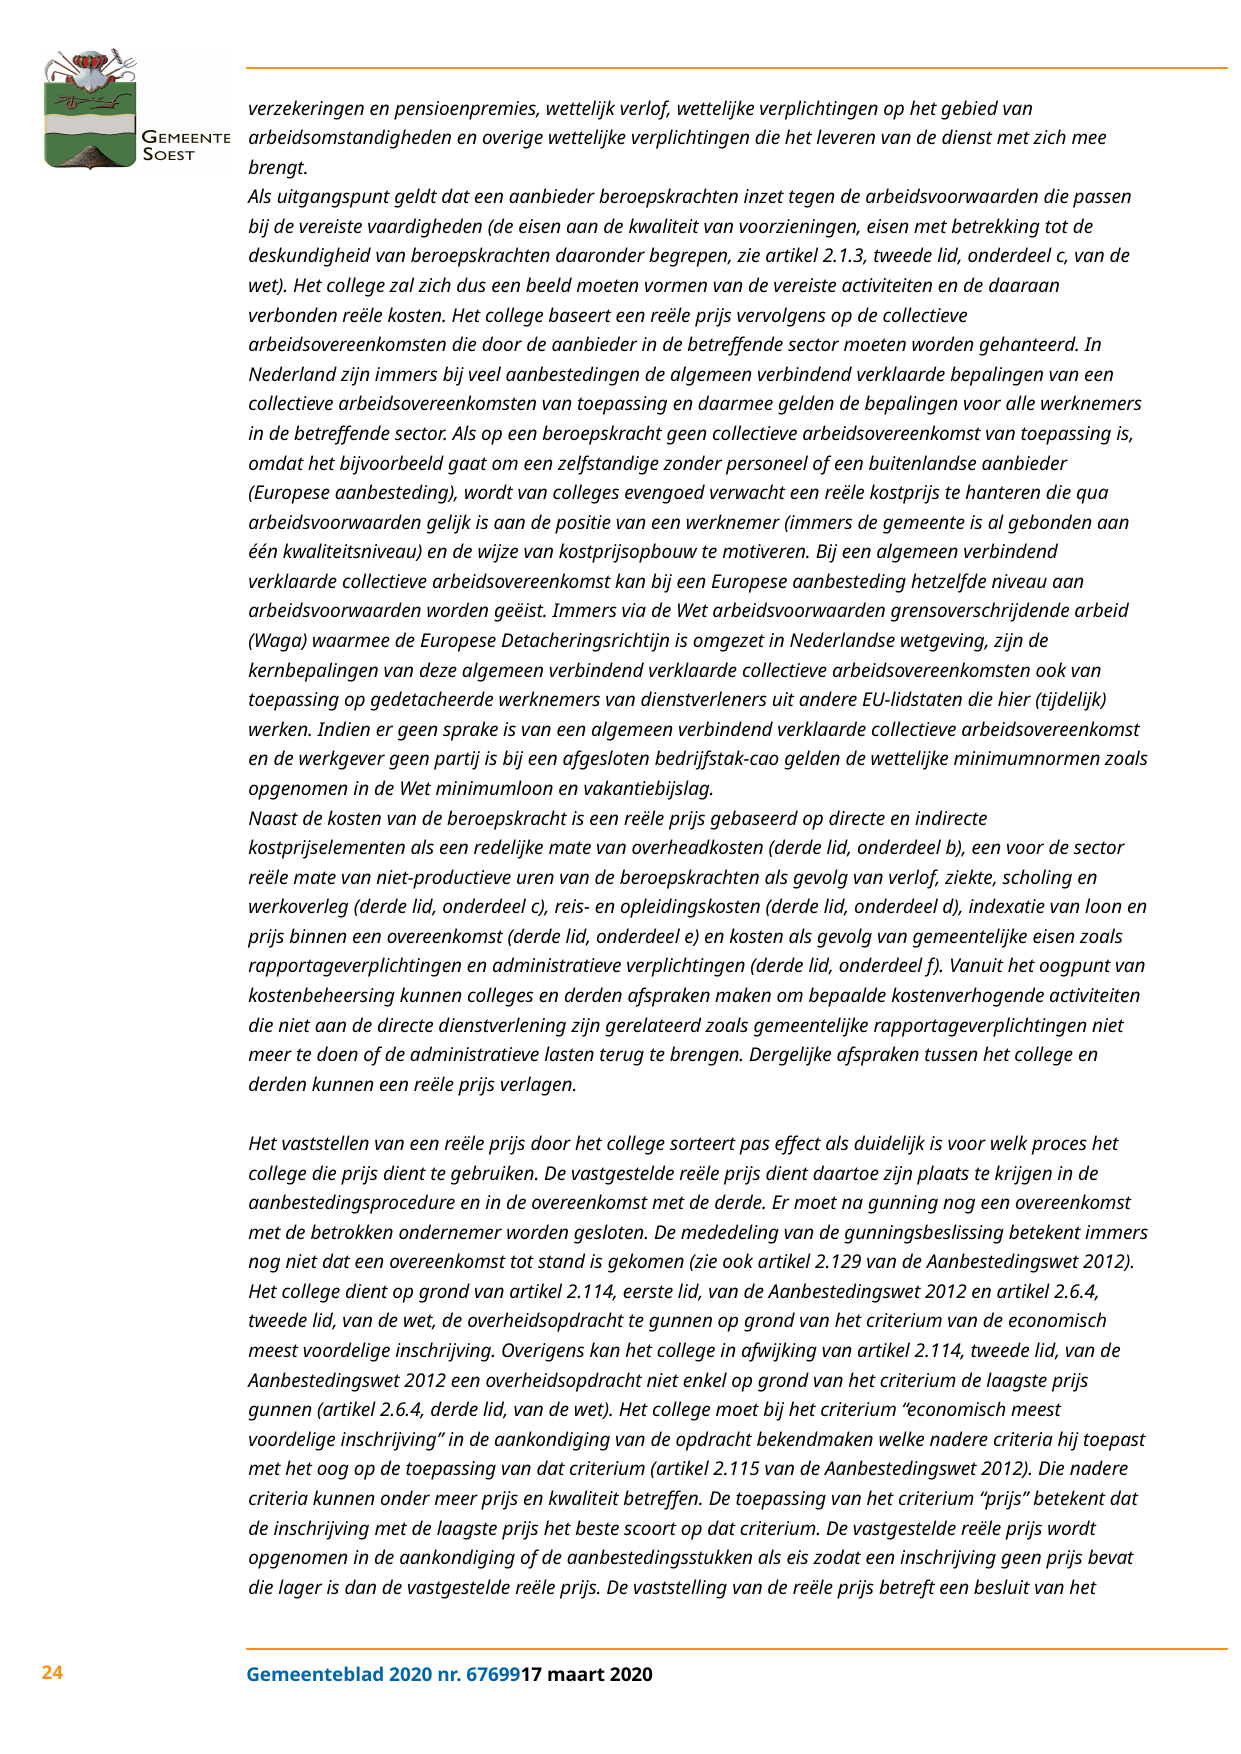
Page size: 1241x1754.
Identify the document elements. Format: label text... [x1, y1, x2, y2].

text Het vaststellen van een reële prijs door het college sorteert pas effect als duidelijk is voor welk proces het college die prijs dient te gebruiken. De vastgestelde reële prijs dient daartoe zijn plaats te krijgen in de aanbestedingsprocedure en in de overeenkomst met de derde. Er moet na gunning nog een overeenkomst met de betrokken ondernemer worden gesloten. De mededeling van de gunningsbeslissing betekent immers nog niet dat een overeenkomst tot stand is gekomen (zie ook artikel 2.129 van de Aanbestedingswet 2012). Het college dient op grond van artikel 2.114, eerste lid, van de Aanbestedingswet 2012 en artikel 2.6.4, tweede lid, van de wet, de overheidsopdracht te gunnen op grond van het criterium van de economisch meest voordelige inschrijving. Overigens kan het college in afwijking van artikel 2.114, tweede lid, van de Aanbestedingswet 2012 een overheidsopdracht niet enkel op grond van het criterium de laagste prijs gunnen (artikel 2.6.4, derde lid, van de wet). Het college moet bij het criterium “economisch meest voordelige inschrijving” in de aankondiging van de opdracht bekendmaken welke nadere criteria hij toepast met het oog op de toepassing van dat criterium (artikel 2.115 van de Aanbestedingswet 2012). Die nadere criteria kunnen onder meer prijs en kwaliteit betreffen. De toepassing van het criterium “prijs” betekent dat de inschrijving met de laagste prijs het beste scoort op dat criterium. De vastgestelde reële prijs wordt opgenomen in de aankondiging of de aanbestedingsstukken als eis zodat een inschrijving geen prijs bevat die lager is dan de vastgestelde reële prijs. De vaststelling van de reële prijs betreft een besluit van het [248, 1130, 1152, 1600]
text Als uitgangspunt geldt dat een aanbieder beroepskrachten inzet tegen de arbeidsvoorwaarden die passen bij de vereiste vaardigheden (de eisen aan de kwaliteit van voorzieningen, eisen met betrekking tot de deskundigheid van beroepskrachten daaronder begrepen, zie artikel 2.1.3, tweede lid, onderdeel c, van de wet). Het college zal zich dus een beeld moeten vormen van de vereiste activiteiten en de daaraan verbonden reële kosten. Het college baseert een reële prijs vervolgens op de collectieve arbeidsovereenkomsten die door de aanbieder in de betreffende sector moeten worden gehanteerd. In Nederland zijn immers bij veel aanbestedingen de algemeen verbindend verklaarde bepalingen van een collectieve arbeidsovereenkomsten van toepassing en daarmee gelden de bepalingen voor alle werknemers in de betreffende sector. Als op een beroepskracht geen collectieve arbeidsovereenkomst van toepassing is, omdat het bijvoorbeeld gaat om een zelfstandige zonder personeel of een buitenlandse aanbieder (Europese aanbesteding), wordt van colleges evengoed verwacht een reële kostprijs te hanteren die qua arbeidsvoorwaarden gelijk is aan de positie van een werknemer (immers de gemeente is al gebonden aan één kwaliteitsniveau) en de wijze van kostprijsopbouw te motiveren. Bij een algemeen verbindend verklaarde collectieve arbeidsovereenkomst kan bij een Europese aanbesteding hetzelfde niveau aan arbeidsvoorwaarden worden geëist. Immers via de Wet arbeidsvoorwaarden grensoverschrijdende arbeid (Waga) waarmee de Europese Detacheringsrichtijn is omgezet in Nederlandse wetgeving, zijn de kernbepalingen van deze algemeen verbindend verklaarde collectieve arbeidsovereenkomsten ook van toepassing op gedetacheerde werknemers van dienstverleners uit andere EU-lidstaten die hier (tijdelijk) werken. Indien er geen sprake is van een algemeen verbindend verklaarde collectieve arbeidsovereenkomst en de werkgever geen partij is bij een afgesloten bedrijfstak-cao gelden de wettelijke minimumnormen zoals opgenomen in de Wet minimumloon en vakantiebijslag. [248, 183, 1152, 801]
picture [41, 47, 231, 172]
text verzekeringen en pensioenpremies, wettelijk verlof, wettelijke verplichtingen op het gebied van arbeidsomstandigheden en overige wettelijke verplichtingen die het leveren van de dienst met zich mee brengt. [248, 95, 1152, 180]
text Naast de kosten van de beroepskracht is een reële prijs gebaseerd op directe en indirecte kostprijselementen als een redelijke mate van overheadkosten (derde lid, onderdeel b), een voor de sector reële mate van niet-productieve uren van de beroepskrachten als gevolg van verlof, ziekte, scholing en werkoverleg (derde lid, onderdeel c), reis- en opleidingskosten (derde lid, onderdeel d), indexatie van loon en prijs binnen een overeenkomst (derde lid, onderdeel e) en kosten als gevolg van gemeentelijke eisen zoals rapportageverplichtingen en administratieve verplichtingen (derde lid, onderdeel f). Vanuit het oogpunt van kostenbeheersing kunnen colleges en derden afspraken maken om bepaalde kostenverhogende activiteiten die niet aan de directe dienstverlening zijn gerelateerd zoals gemeentelijke rapportageverplichtingen niet meer te doen of de administratieve lasten terug te brengen. Dergelijke afspraken tussen het college en derden kunnen een reële prijs verlagen. [248, 805, 1152, 1097]
